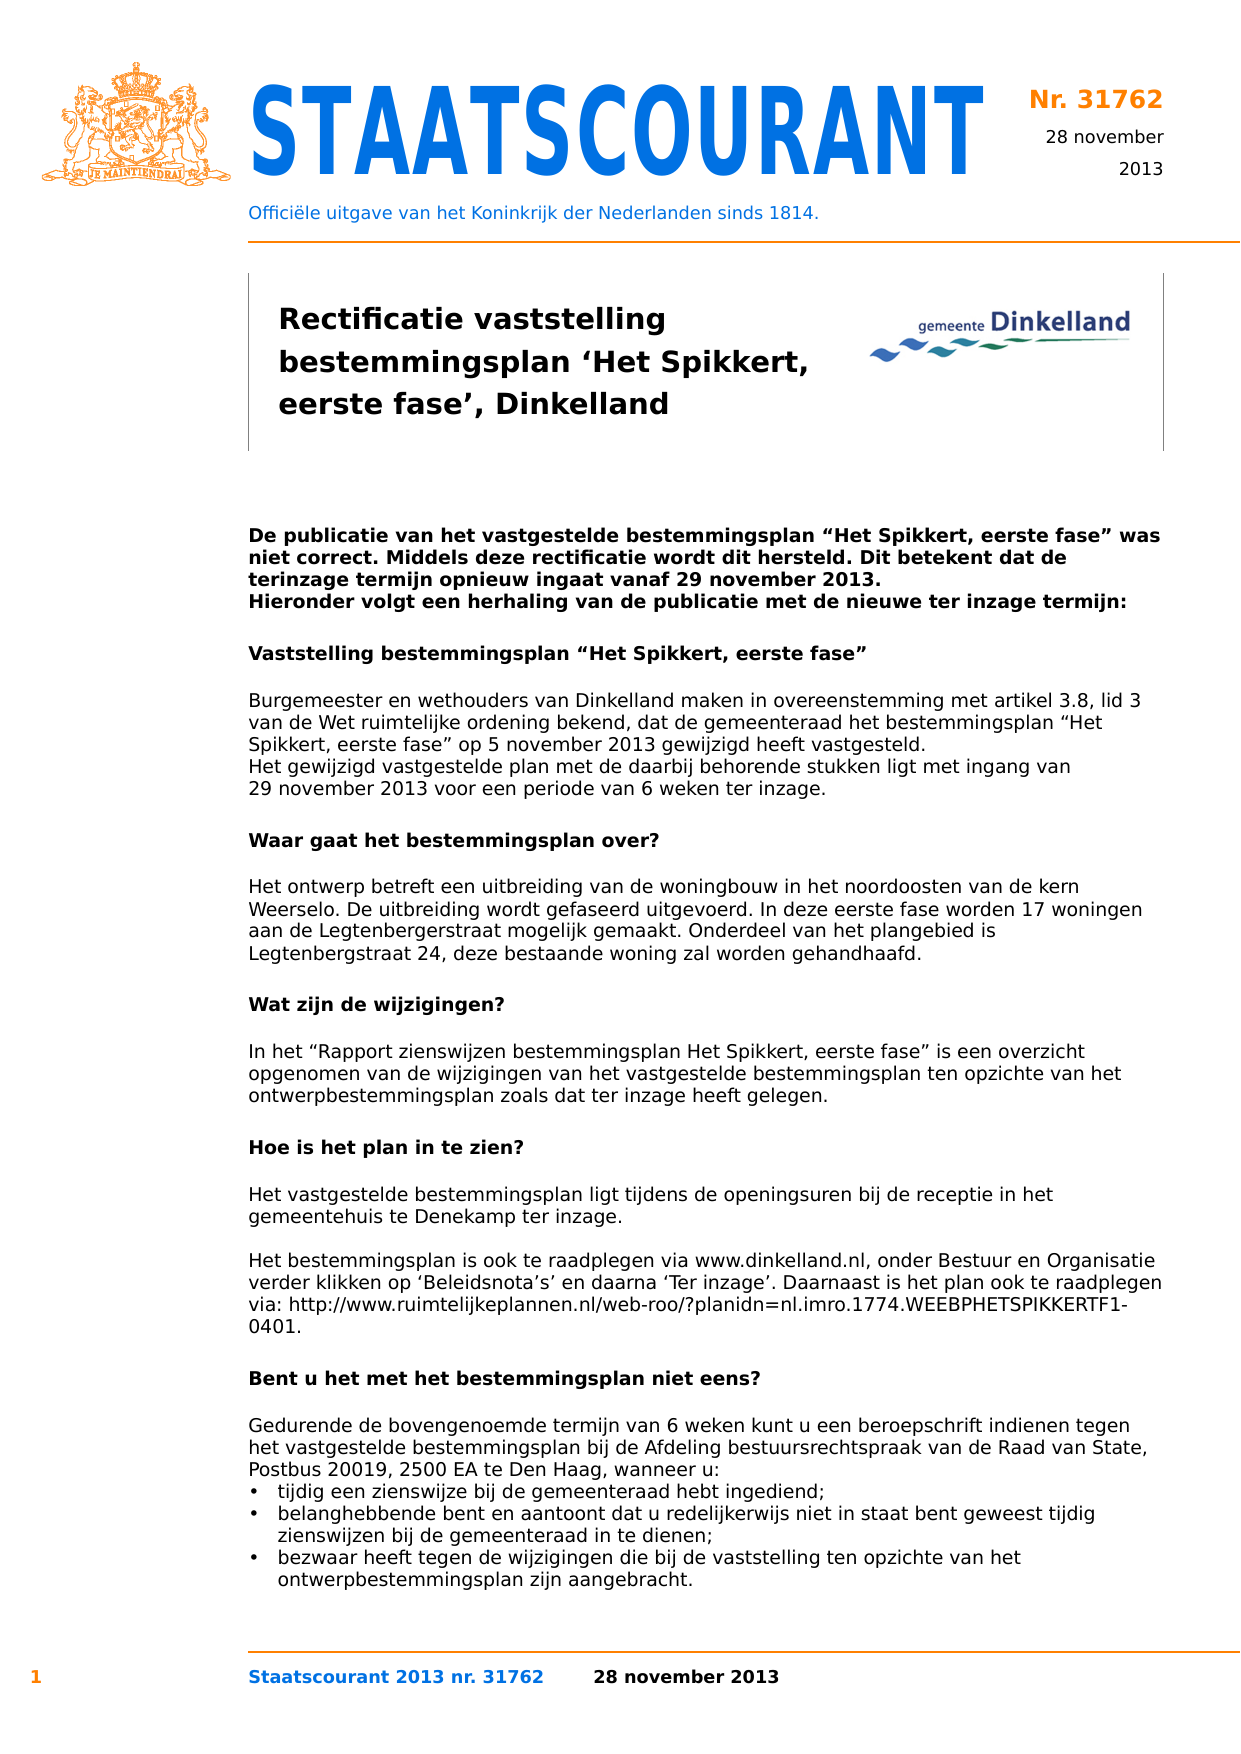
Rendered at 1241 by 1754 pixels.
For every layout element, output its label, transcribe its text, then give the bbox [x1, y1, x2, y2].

text Hieronder volgt een herhaling van de publicatie met de nieuwe ter inzage termijn: [248, 591, 1163, 613]
text Het vastgestelde bestemmingsplan ligt tijdens de openingsuren bij de receptie in het gemeentehuis te Denekamp ter inzage. [248, 1184, 1163, 1228]
subtitle Rectificatie vaststelling bestemmingsplan ‘Het Spikkert, eerste fase’, Dinkelland [249, 273, 1163, 451]
subtitle Bent u het met het bestemmingsplan niet eens? [248, 1368, 1163, 1390]
text • belanghebbende bent en aantoont dat u redelijkerwijs niet in staat bent geweest tijdig zienswijzen bij de gemeenteraad in te dienen; [248, 1503, 1163, 1547]
text Gedurende de bovengenoemde termijn van 6 weken kunt u een beroepschrift indienen tegen het vastgestelde bestemmingsplan bij de Afdeling bestuursrechtspraak van de Raad van State, Postbus 20019, 2500 EA te Den Haag, wanneer u: [248, 1415, 1163, 1481]
subtitle Vaststelling bestemmingsplan “Het Spikkert, eerste fase” [248, 643, 1163, 664]
text • bezwaar heeft tegen de wijzigingen die bij de vaststelling ten opzichte van het ontwerpbestemmingsplan zijn aangebracht. [248, 1547, 1163, 1591]
subtitle Waar gaat het bestemmingsplan over? [248, 829, 1163, 851]
text Burgemeester en wethouders van Dinkelland maken in overeenstemming met artikel 3.8, lid 3 van de Wet ruimtelijke ordening bekend, dat de gemeenteraad het bestemmingsplan “Het Spikkert, eerste fase” op 5 november 2013 gewijzigd heeft vastgesteld. [248, 689, 1163, 756]
subtitle Hoe is het plan in te zien? [248, 1137, 1163, 1159]
table_cell 2013 [998, 153, 1240, 203]
picture [867, 302, 1134, 368]
text Het gewijzigd vastgestelde plan met de daarbij behorende stukken ligt met ingang van 29 november 2013 voor een periode van 6 weken ter inzage. [248, 756, 1163, 799]
subtitle Wat zijn de wijzigingen? [248, 994, 1163, 1016]
table_header Nr. 31762 [998, 62, 1240, 121]
table_header STAATSCOURANT [248, 62, 998, 203]
table_header [25, 62, 248, 241]
text • tijdig een zienswijze bij de gemeenteraad hebt ingediend; [248, 1481, 1163, 1503]
text Het ontwerp betreft een uitbreiding van de woningbouw in het noordoosten van de kern Weerselo. De uitbreiding wordt gefaseerd uitgevoerd. In deze eerste fase worden 17 woningen aan de Legtenbergerstraat mogelijk gemaakt. Onderdeel van het plangebied is Legtenbergstraat 24, deze bestaande woning zal worden gehandhaafd. [248, 876, 1163, 964]
text De publicatie van het vastgestelde bestemmingsplan “Het Spikkert, eerste fase” was niet correct. Middels deze rectificatie wordt dit hersteld. Dit betekent dat de terinzage termijn opnieuw ingaat vanaf 29 november 2013. [248, 525, 1163, 591]
text In het “Rapport zienswijzen bestemmingsplan Het Spikkert, eerste fase” is een overzicht opgenomen van de wijzigingen van het vastgestelde bestemmingsplan ten opzichte van het ontwerpbestemmingsplan zoals dat ter inzage heeft gelegen. [248, 1041, 1163, 1107]
text Het bestemmingsplan is ook te raadplegen via www.dinkelland.nl, onder Bestuur en Organisatie verder klikken op ‘Beleidsnota’s’ en daarna ‘Ter inzage’. Daarnaast is het plan ook te raadplegen via: http://www.ruimtelijkeplannen.nl/web-roo/?planidn=nl.imro.1774.WEEBPHETSPIKKERTF1-0401. [248, 1250, 1163, 1338]
picture [41, 62, 231, 186]
table_cell Officiële uitgave van het Koninkrijk der Nederlanden sinds 1814. [248, 203, 1240, 241]
table_cell 28 november [998, 121, 1240, 153]
